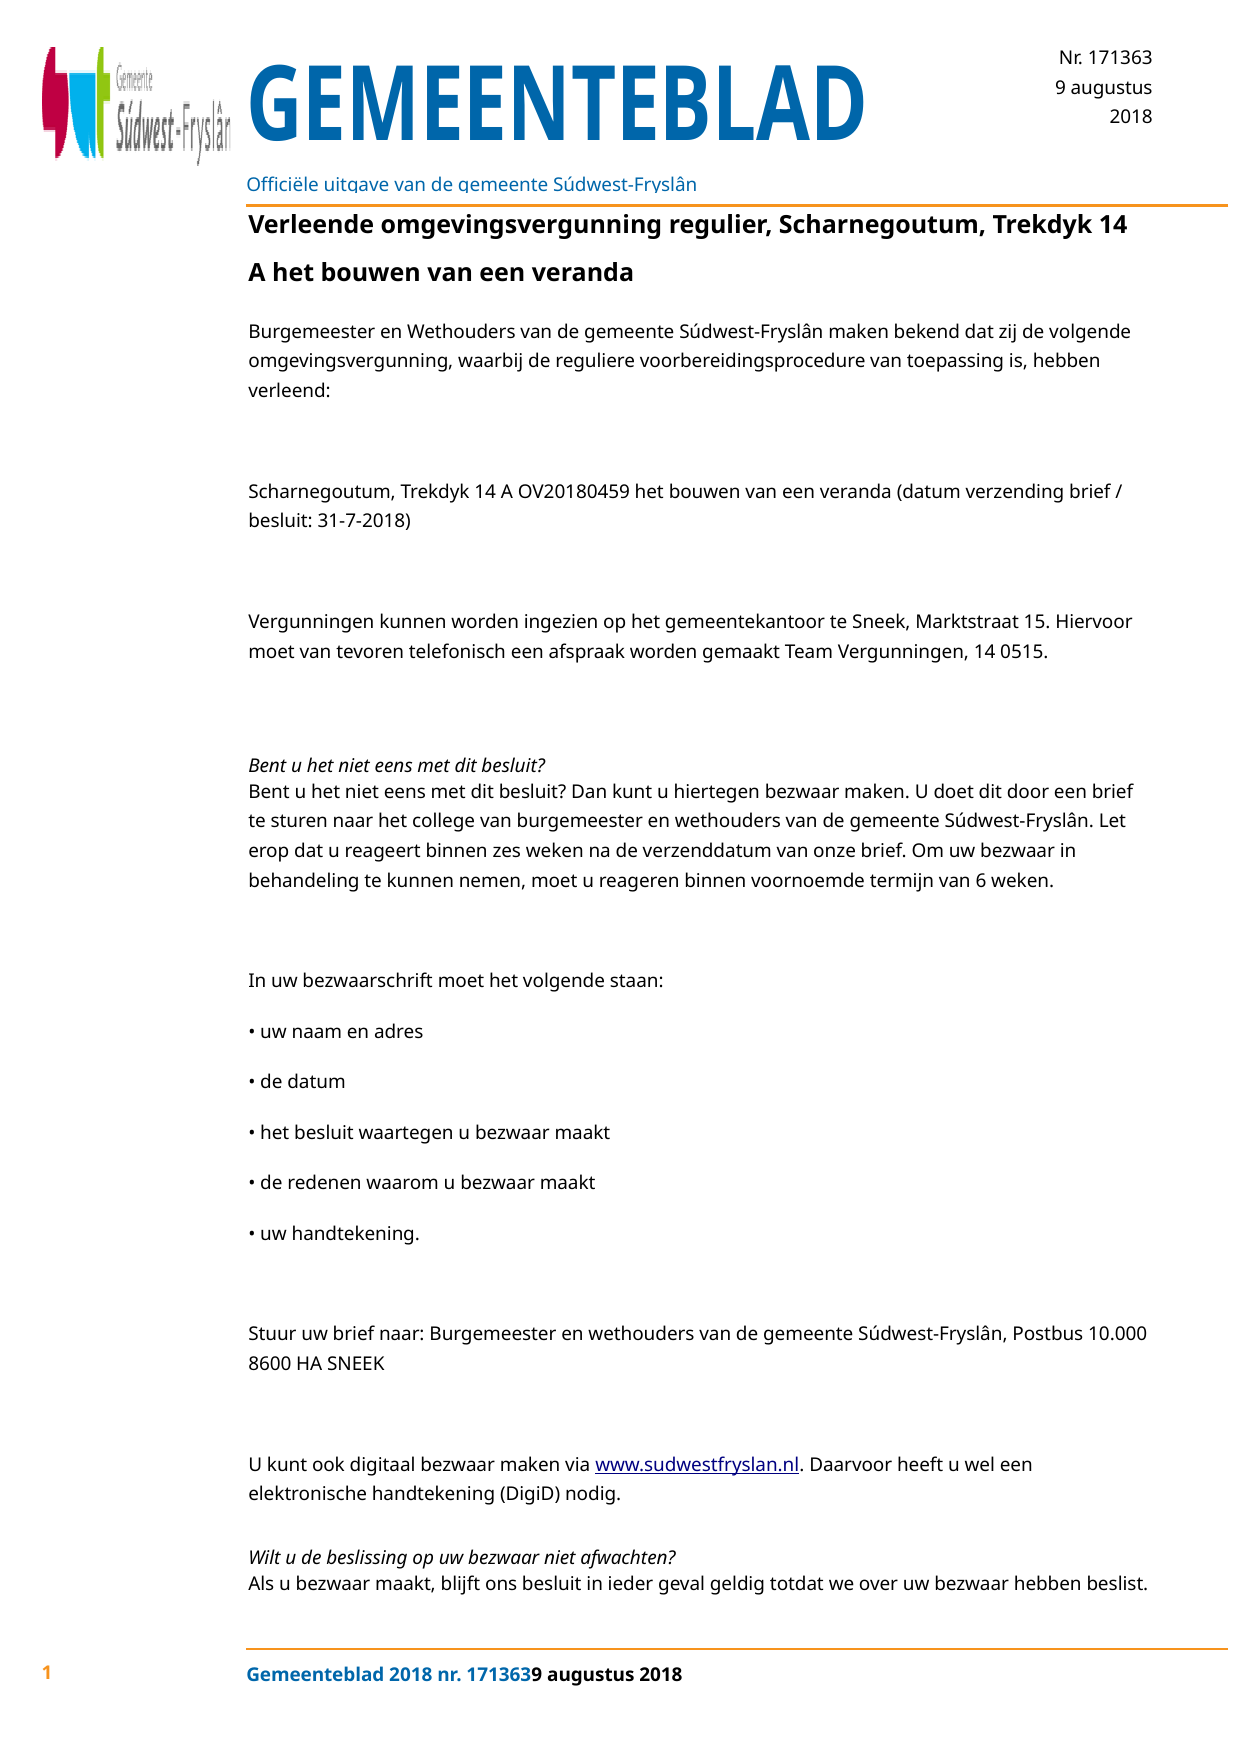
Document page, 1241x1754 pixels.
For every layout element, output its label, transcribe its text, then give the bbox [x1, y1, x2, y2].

text Scharnegoutum, Trekdyk 14 A OV20180459 het bouwen van een veranda (datum verzending brief / besluit: 31-7-2018) [248, 478, 1152, 533]
text • uw handtekening. [248, 1220, 1152, 1245]
text Als u bezwaar maakt, blijft ons besluit in ieder geval geldig totdat we over uw bezwaar hebben beslist. [248, 1570, 1152, 1596]
text In uw bezwaarschrift moet het volgende staan: [248, 968, 1152, 993]
text U kunt ook digitaal bezwaar maken via www.sudwestfryslan.nl. Daarvoor heeft u wel een elektronische handtekening (DigiD) nodig. [248, 1451, 1152, 1506]
text • de redenen waarom u bezwaar maakt [248, 1169, 1152, 1195]
text Wilt u de beslissing op uw bezwaar niet afwachten? [248, 1544, 1152, 1570]
text Bent u het niet eens met dit besluit? [248, 752, 1152, 778]
text • uw naam en adres [248, 1018, 1152, 1044]
picture [41, 47, 231, 172]
text Verleende omgevingsvergunning regulier, Scharnegoutum, Trekdyk 14 A het bouwen van een veranda [248, 207, 1152, 288]
text Bent u het niet eens met dit besluit? Dan kunt u hiertegen bezwaar maken. U doet dit door een brief te sturen naar het college van burgemeester en wethouders van de gemeente Súdwest-Fryslân. Let erop dat u reageert binnen zes weken na de verzenddatum van onze brief. Om uw bezwaar in behandeling te kunnen nemen, moet u reageren binnen voornoemde termijn van 6 weken. [248, 778, 1152, 892]
text Vergunningen kunnen worden ingezien op het gemeentekantoor te Sneek, Marktstraat 15. Hiervoor moet van tevoren telefonisch een afspraak worden gemaakt Team Vergunningen, 14 0515. [248, 608, 1152, 664]
text • het besluit waartegen u bezwaar maakt [248, 1119, 1152, 1144]
text Burgemeester en Wethouders van de gemeente Súdwest-Fryslân maken bekend dat zij de volgende omgevingsvergunning, waarbij de reguliere voorbereidingsprocedure van toepassing is, hebben verleend: [248, 318, 1152, 403]
text Stuur uw brief naar: Burgemeester en wethouders van de gemeente Súdwest-Fryslân, Postbus 10.000 8600 HA SNEEK [248, 1321, 1152, 1376]
text • de datum [248, 1068, 1152, 1094]
